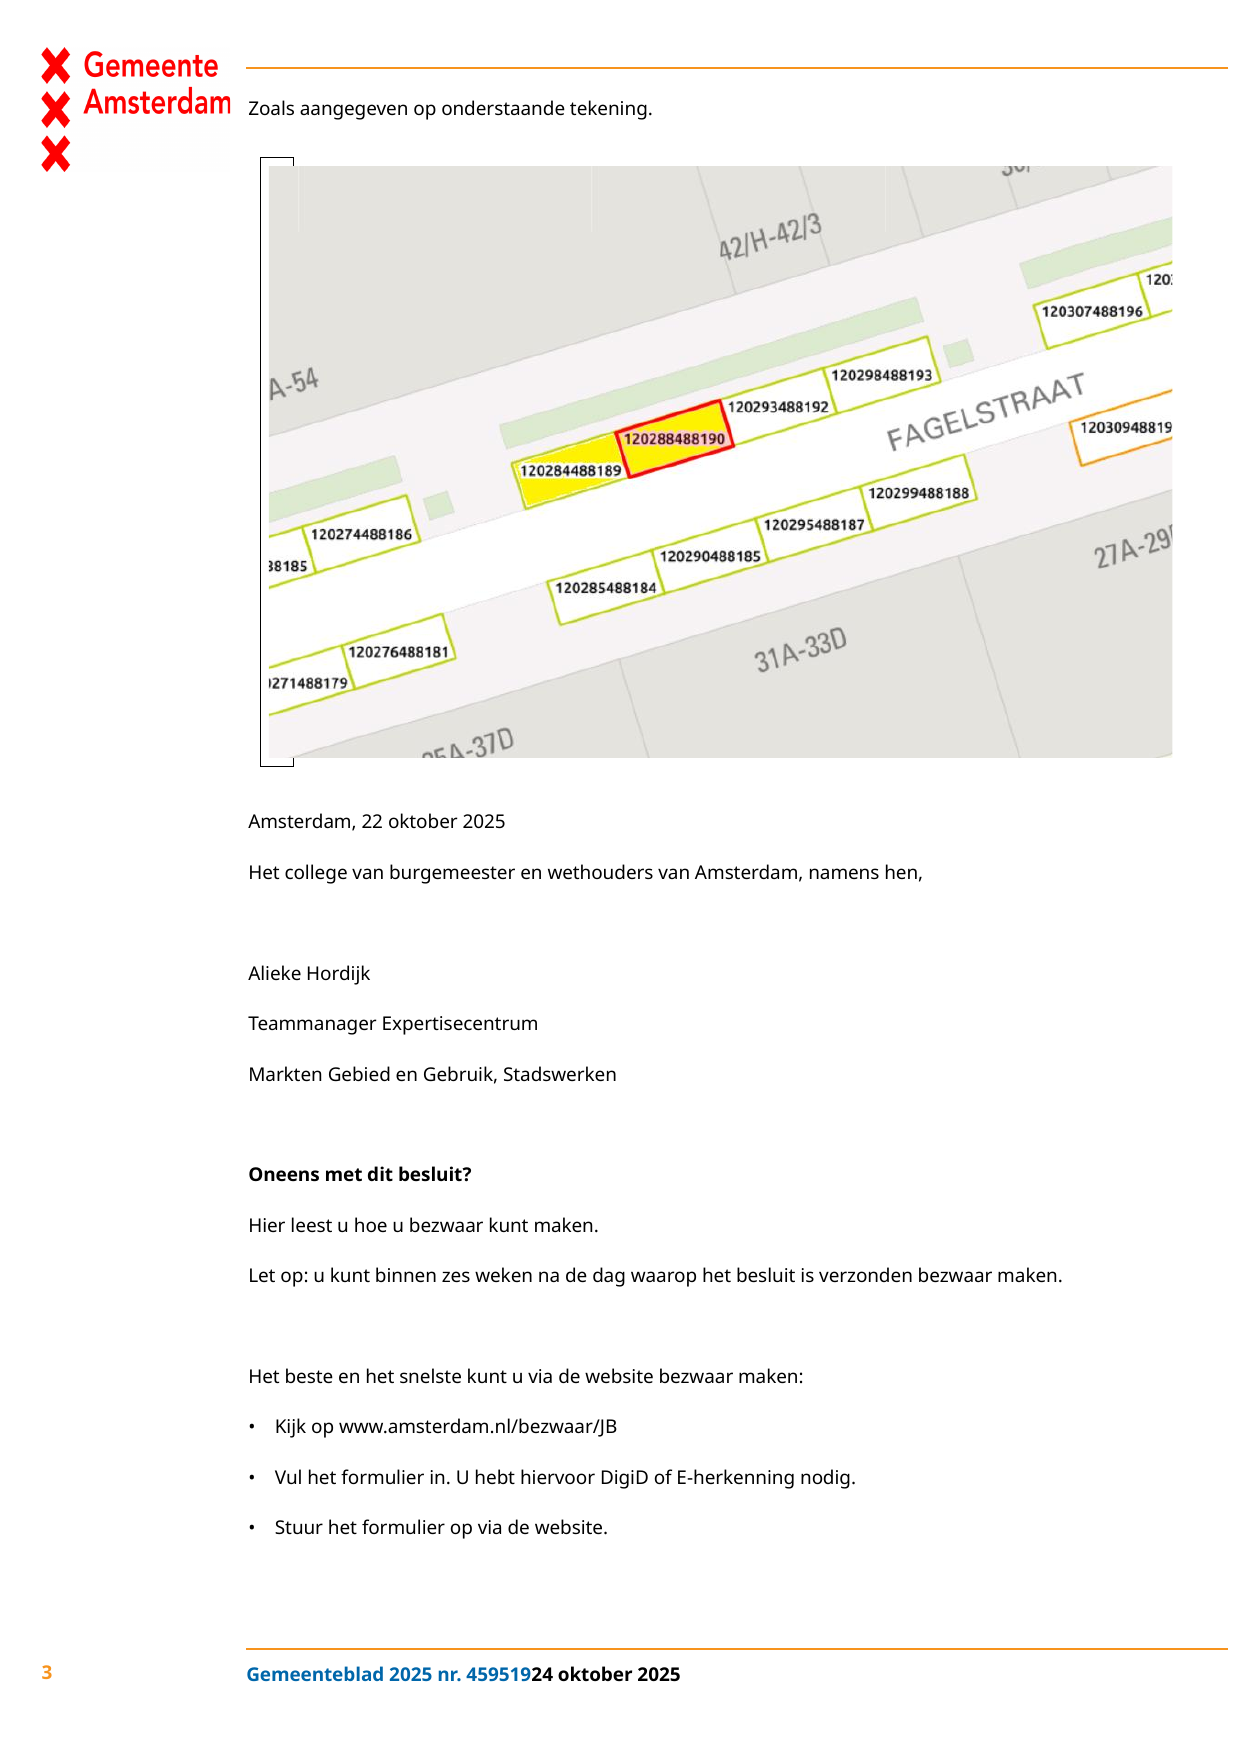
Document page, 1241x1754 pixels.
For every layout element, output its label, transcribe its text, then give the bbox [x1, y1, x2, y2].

text • Stuur het formulier op via de website. [248, 1514, 1152, 1540]
text Alieke Hordijk [248, 960, 1152, 986]
text Markten Gebied en Gebruik, Stadswerken [248, 1061, 1152, 1087]
picture [41, 47, 231, 172]
text Hier leest u hoe u bezwaar kunt maken. [248, 1212, 1152, 1238]
text Oneens met dit besluit? [248, 1162, 1152, 1187]
picture [268, 166, 1173, 758]
text Zoals aangegeven op onderstaande tekening. [248, 95, 1152, 121]
text Teammanager Expertisecentrum [248, 1010, 1152, 1036]
text Amsterdam, 22 oktober 2025 [248, 809, 1152, 834]
text • Vul het formulier in. U hebt hiervoor DigiD of E-herkenning nodig. [248, 1464, 1152, 1490]
text • Kijk op www.amsterdam.nl/bezwaar/JB [248, 1414, 1152, 1439]
text Let op: u kunt binnen zes weken na de dag waarop het besluit is verzonden bezwaar maken. [248, 1262, 1152, 1288]
text Het beste en het snelste kunt u via de website bezwaar maken: [248, 1363, 1152, 1389]
text Het college van burgemeester en wethouders van Amsterdam, namens hen, [248, 859, 1152, 885]
